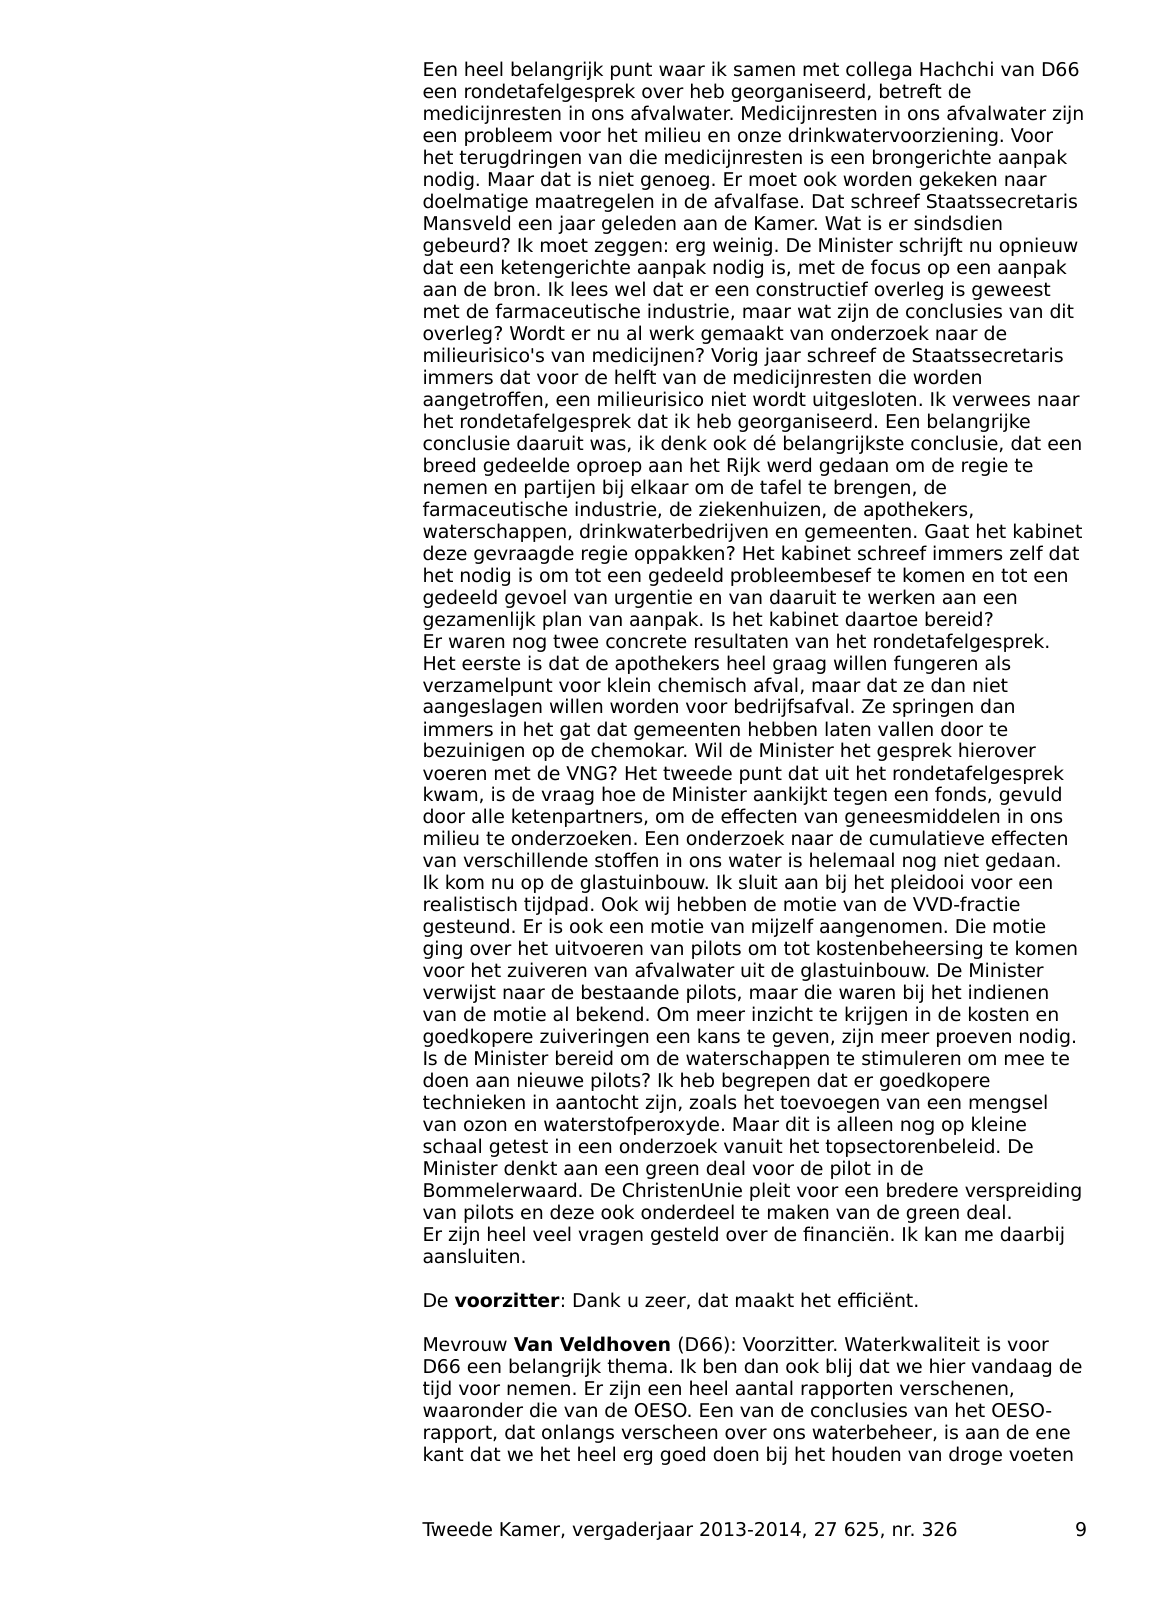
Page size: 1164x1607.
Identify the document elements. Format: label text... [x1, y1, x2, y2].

text Een heel belangrijk punt waar ik samen met collega Hachchi van D66 een rondetafelgesprek over heb georganiseerd, betreft de medicijnresten in ons afvalwater. Medicijnresten in ons afvalwater zijn een probleem voor het milieu en onze drinkwatervoorziening. Voor het terugdringen van die medicijnresten is een brongerichte aanpak nodig. Maar dat is niet genoeg. Er moet ook worden gekeken naar doelmatige maatregelen in de afvalfase. Dat schreef Staatssecretaris Mansveld een jaar geleden aan de Kamer. Wat is er sindsdien gebeurd? Ik moet zeggen: erg weinig. De Minister schrijft nu opnieuw dat een ketengerichte aanpak nodig is, met de focus op een aanpak aan de bron. Ik lees wel dat er een constructief overleg is geweest met de farmaceutische industrie, maar wat zijn de conclusies van dit overleg? Wordt er nu al werk gemaakt van onderzoek naar de milieurisico's van medicijnen? Vorig jaar schreef de Staatssecretaris immers dat voor de helft van de medicijnresten die worden aangetroffen, een milieurisico niet wordt uitgesloten. Ik verwees naar het rondetafelgesprek dat ik heb georganiseerd. Een belangrijke conclusie daaruit was, ik denk ook dé belangrijkste conclusie, dat een breed gedeelde oproep aan het Rijk werd gedaan om de regie te nemen en partijen bij elkaar om de tafel te brengen, de farmaceutische industrie, de ziekenhuizen, de apothekers, waterschappen, drinkwaterbedrijven en gemeenten. Gaat het kabinet deze gevraagde regie oppakken? Het kabinet schreef immers zelf dat het nodig is om tot een gedeeld probleembesef te komen en tot een gedeeld gevoel van urgentie en van daaruit te werken aan een gezamenlijk plan van aanpak. Is het kabinet daartoe bereid? [422, 59, 1087, 631]
text De voorzitter: Dank u zeer, dat maakt het efficiënt. [422, 1290, 1087, 1312]
text Mevrouw Van Veldhoven (D66): Voorzitter. Waterkwaliteit is voor D66 een belangrijk thema. Ik ben dan ook blij dat we hier vandaag de tijd voor nemen. Er zijn een heel aantal rapporten verschenen, waaronder die van de OESO. Een van de conclusies van het OESO-rapport, dat onlangs verscheen over ons waterbeheer, is aan de ene kant dat we het heel erg goed doen bij het houden van droge voeten [422, 1334, 1087, 1466]
text Ik kom nu op de glastuinbouw. Ik sluit aan bij het pleidooi voor een realistisch tijdpad. Ook wij hebben de motie van de VVD-fractie gesteund. Er is ook een motie van mijzelf aangenomen. Die motie ging over het uitvoeren van pilots om tot kostenbeheersing te komen voor het zuiveren van afvalwater uit de glastuinbouw. De Minister verwijst naar de bestaande pilots, maar die waren bij het indienen van de motie al bekend. Om meer inzicht te krijgen in de kosten en goedkopere zuiveringen een kans te geven, zijn meer proeven nodig. Is de Minister bereid om de waterschappen te stimuleren om mee te doen aan nieuwe pilots? Ik heb begrepen dat er goedkopere technieken in aantocht zijn, zoals het toevoegen van een mengsel van ozon en waterstofperoxyde. Maar dit is alleen nog op kleine schaal getest in een onderzoek vanuit het topsectorenbeleid. De Minister denkt aan een green deal voor de pilot in de Bommelerwaard. De ChristenUnie pleit voor een bredere verspreiding van pilots en deze ook onderdeel te maken van de green deal. [422, 872, 1087, 1224]
text Er waren nog twee concrete resultaten van het rondetafelgesprek. Het eerste is dat de apothekers heel graag willen fungeren als verzamelpunt voor klein chemisch afval, maar dat ze dan niet aangeslagen willen worden voor bedrijfsafval. Ze springen dan immers in het gat dat gemeenten hebben laten vallen door te bezuinigen op de chemokar. Wil de Minister het gesprek hierover voeren met de VNG? Het tweede punt dat uit het rondetafelgesprek kwam, is de vraag hoe de Minister aankijkt tegen een fonds, gevuld door alle ketenpartners, om de effecten van geneesmiddelen in ons milieu te onderzoeken. Een onderzoek naar de cumulatieve effecten van verschillende stoffen in ons water is helemaal nog niet gedaan. [422, 631, 1087, 872]
text Er zijn heel veel vragen gesteld over de financiën. Ik kan me daarbij aansluiten. [422, 1224, 1087, 1268]
